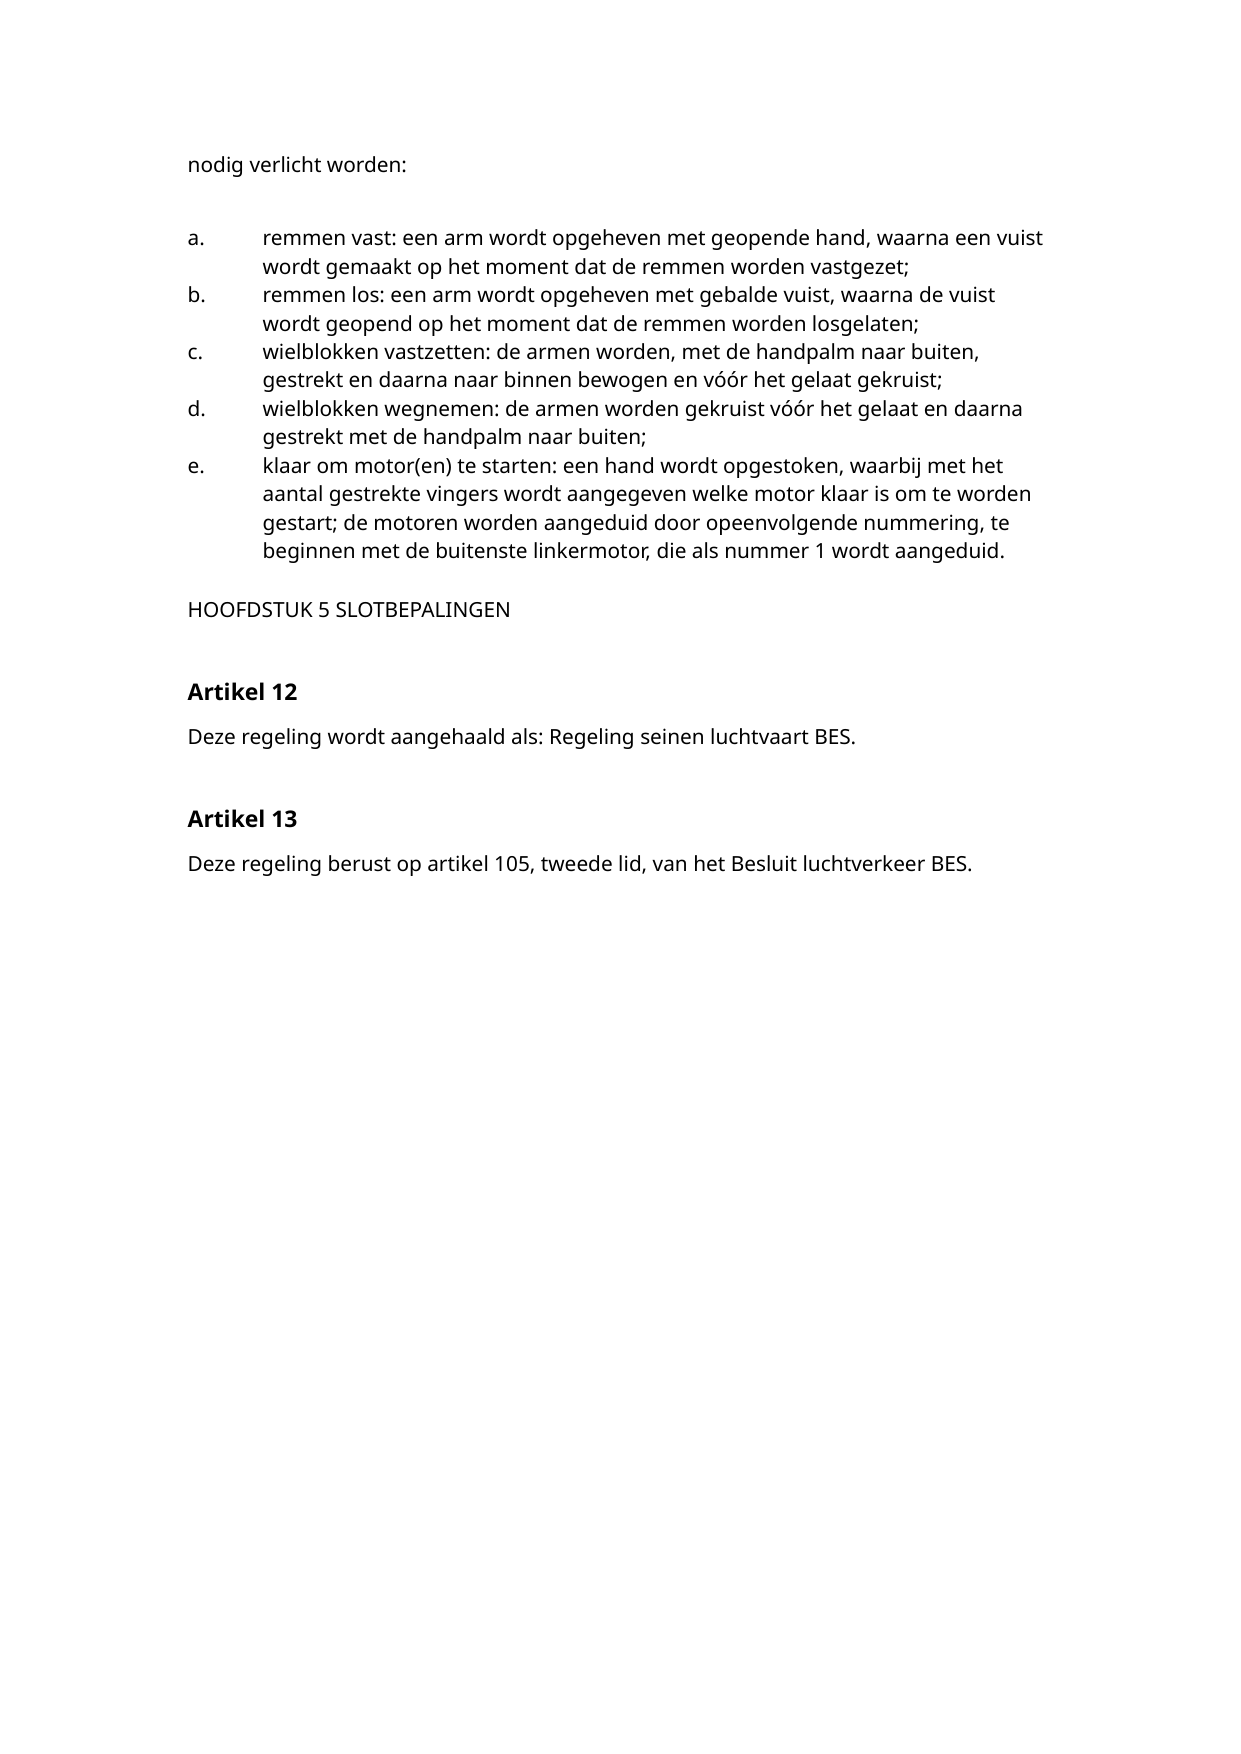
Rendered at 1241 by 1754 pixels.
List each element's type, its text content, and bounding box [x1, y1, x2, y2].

list wielblokken vastzetten: de armen worden, met de handpalm naar buiten, gestrekt en daarna naar binnen bewogen en vóór het gelaat gekruist; [187, 337, 1053, 394]
list remmen los: een arm wordt opgeheven met gebalde vuist, waarna de vuist wordt geopend op het moment dat de remmen worden losgelaten; [187, 280, 1053, 337]
list remmen vast: een arm wordt opgeheven met geopende hand, waarna een vuist wordt gemaakt op het moment dat de remmen worden vastgezet; [187, 223, 1053, 280]
text nodig verlicht worden: [187, 150, 1053, 178]
subtitle Artikel 13 [187, 803, 1053, 834]
subtitle Artikel 12 [187, 676, 1053, 707]
text Deze regeling wordt aangehaald als: Regeling seinen luchtvaart BES. [187, 722, 1053, 750]
list wielblokken wegnemen: de armen worden gekruist vóór het gelaat en daarna gestrekt met de handpalm naar buiten; [187, 394, 1053, 451]
subtitle HOOFDSTUK 5 SLOTBEPALINGEN [187, 595, 1053, 623]
list klaar om motor(en) te starten: een hand wordt opgestoken, waarbij met het aantal gestrekte vingers wordt aangegeven welke motor klaar is om te worden gestart; de motoren worden aangeduid door opeenvolgende nummering, te beginnen met de buitenste linkermotor, die als nummer 1 wordt aangeduid. [187, 451, 1053, 565]
text Deze regeling berust op artikel 105, tweede lid, van het Besluit luchtverkeer BES. [187, 849, 1053, 877]
